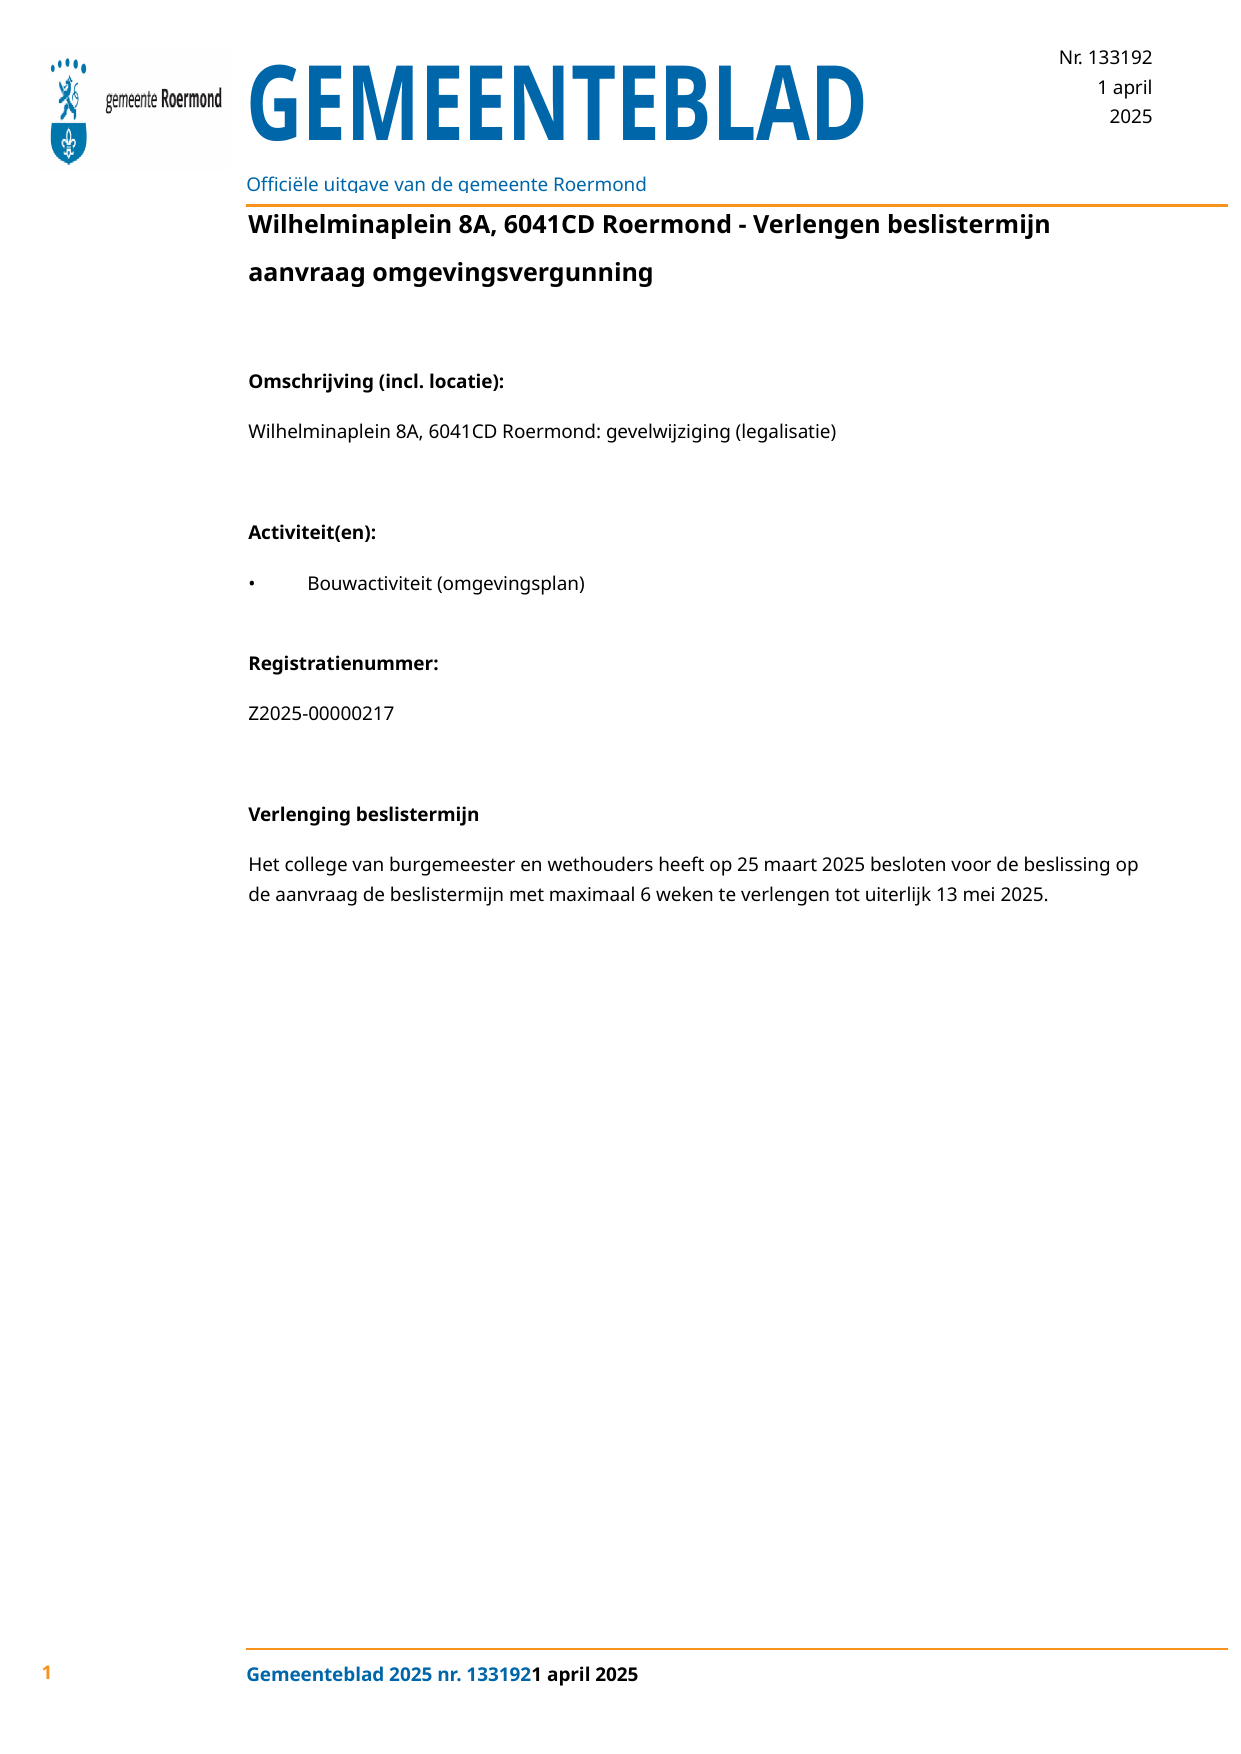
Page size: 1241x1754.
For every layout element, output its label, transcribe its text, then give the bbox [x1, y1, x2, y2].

text Activiteit(en): [248, 519, 1152, 545]
text Omschrijving (incl. locatie): [248, 368, 1152, 394]
list Bouwactiviteit (omgevingsplan) [248, 570, 1152, 596]
text Registratienummer: [248, 650, 1152, 676]
text Wilhelminaplein 8A, 6041CD Roermond: gevelwijziging (legalisatie) [248, 419, 1152, 444]
text Z2025-00000217 [248, 700, 1152, 726]
text Verlenging beslistermijn [248, 801, 1152, 827]
picture [41, 47, 231, 172]
text Wilhelminaplein 8A, 6041CD Roermond - Verlengen beslistermijn aanvraag omgevingsvergunning [248, 207, 1152, 288]
text Het college van burgemeester en wethouders heeft op 25 maart 2025 besloten voor de beslissing op de aanvraag de beslistermijn met maximaal 6 weken te verlengen tot uiterlijk 13 mei 2025. [248, 852, 1152, 907]
